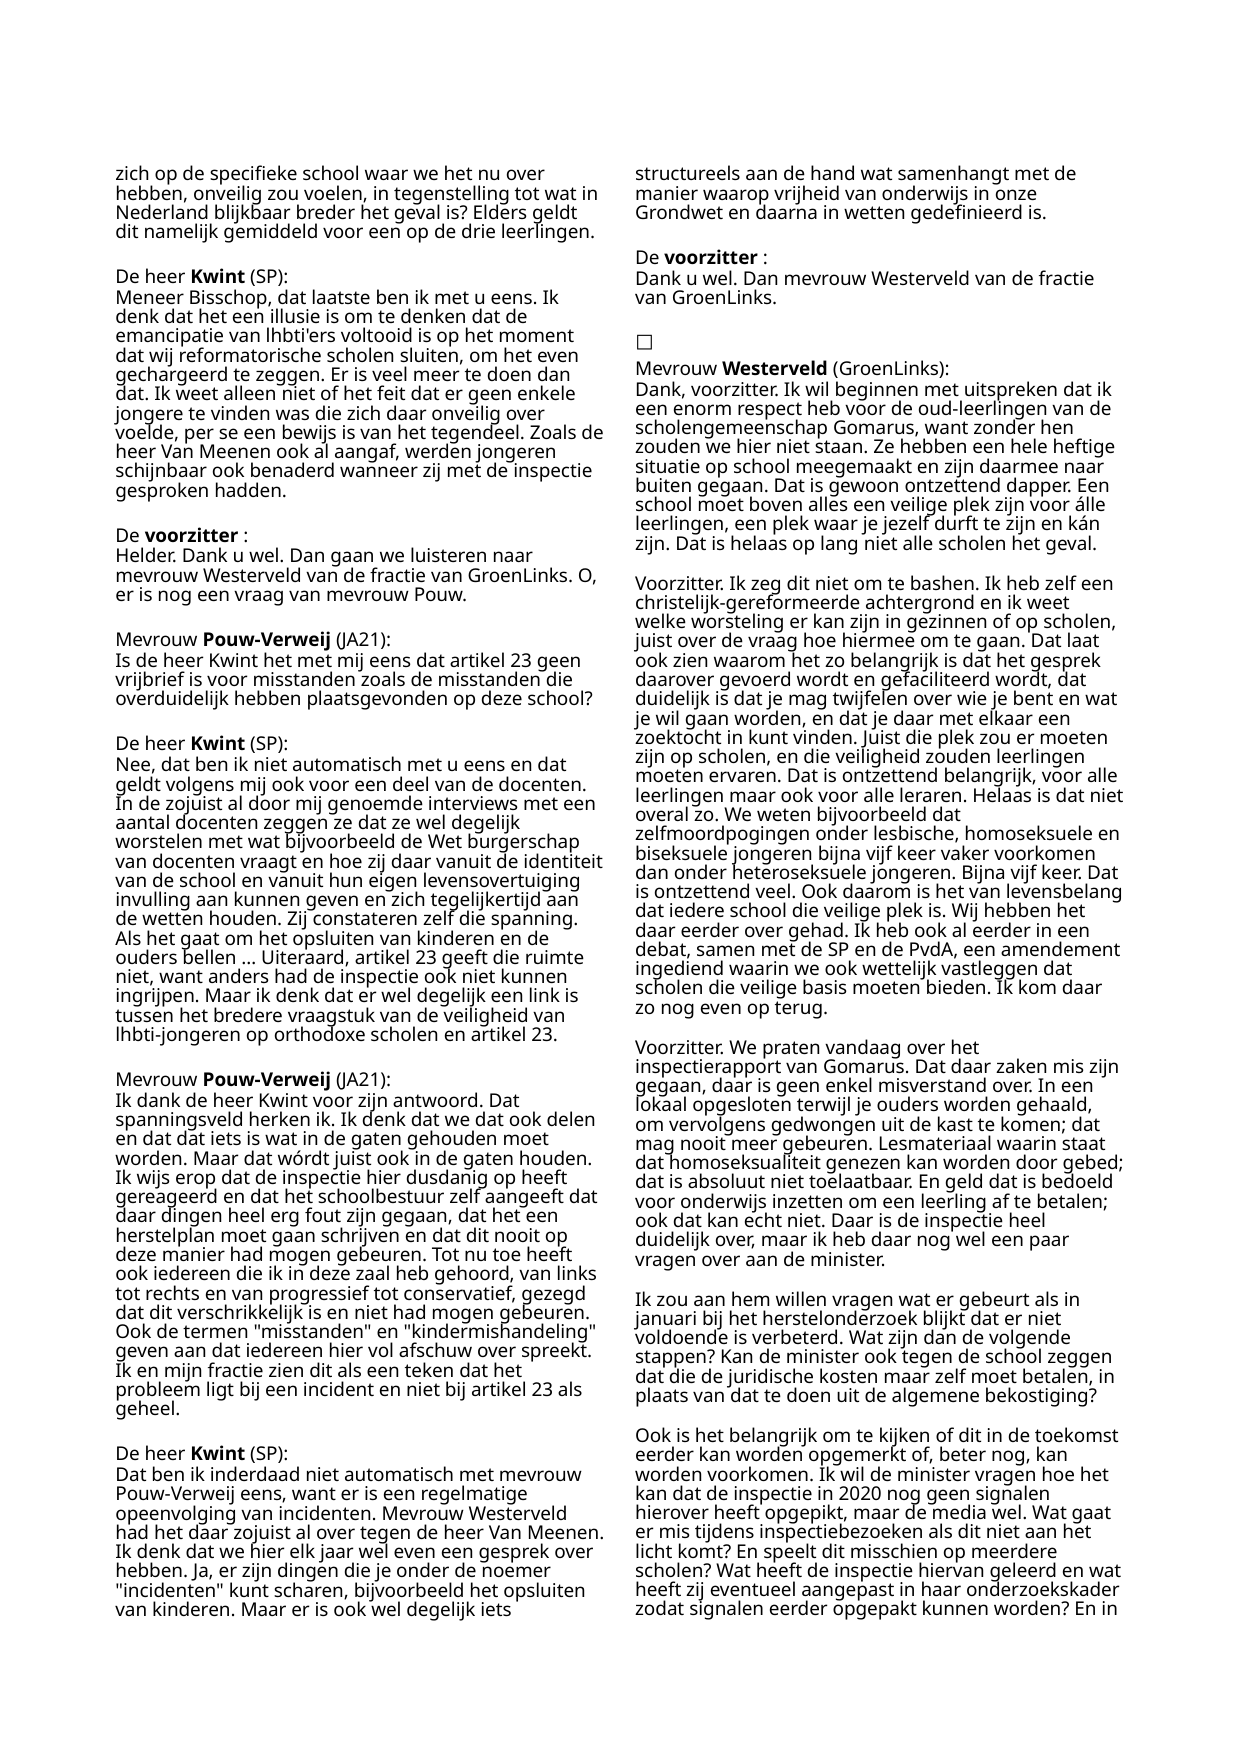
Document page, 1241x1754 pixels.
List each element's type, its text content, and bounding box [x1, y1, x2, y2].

text Dank u wel. Dan mevrouw Westerveld van de fractie van GroenLinks. [635, 270, 1125, 308]
text De voorzitter : [635, 244, 1125, 270]
text Voorzitter. We praten vandaag over het inspectierapport van Gomarus. Dat daar zaken mis zijn gegaan, daar is geen enkel misverstand over. In een lokaal opgesloten terwijl je ouders worden gehaald, om vervolgens gedwongen uit de kast te komen; dat mag nooit meer gebeuren. Lesmateriaal waarin staat dat homoseksualiteit genezen kan worden door gebed; dat is absoluut niet toelaatbaar. En geld dat is bedoeld voor onderwijs inzetten om een leerling af te betalen; ook dat kan echt niet. Daar is de inspectie heel duidelijk over, maar ik heb daar nog wel een paar vragen over aan de minister. [635, 1039, 1125, 1270]
text Meneer Bisschop, dat laatste ben ik met u eens. Ik denk dat het een illusie is om te denken dat de emancipatie van lhbti'ers voltooid is op het moment dat wij reformatorische scholen sluiten, om het even gechargeerd te zeggen. Er is veel meer te doen dan dat. Ik weet alleen niet of het feit dat er geen enkele jongere te vinden was die zich daar onveilig over voelde, per se een bewijs is van het tegendeel. Zoals de heer Van Meenen ook al aangaf, werden jongeren schijnbaar ook benaderd wanneer zij met de inspectie gesproken hadden. [115, 289, 605, 501]
text Dank, voorzitter. Ik wil beginnen met uitspreken dat ik een enorm respect heb voor de oud-leerlingen van de scholengemeenschap Gomarus, want zonder hen zouden we hier niet staan. Ze hebben een hele heftige situatie op school meegemaakt en zijn daarmee naar buiten gegaan. Dat is gewoon ontzettend dapper. Een school moet boven alles een veilige plek zijn voor álle leerlingen, een plek waar je jezelf durft te zijn en kán zijn. Dat is helaas op lang niet alle scholen het geval. [635, 381, 1125, 554]
text Mevrouw Pouw-Verweij (JA21): [115, 626, 605, 652]
text zich op de specifieke school waar we het nu over hebben, onveilig zou voelen, in tegenstelling tot wat in Nederland blijkbaar breder het geval is? Elders geldt dit namelijk gemiddeld voor een op de drie leerlingen. [115, 165, 605, 242]
text Ik dank de heer Kwint voor zijn antwoord. Dat spanningsveld herken ik. Ik denk dat we dat ook delen en dat dat iets is wat in de gaten gehouden moet worden. Maar dat wórdt juist ook in de gaten houden. Ik wijs erop dat de inspectie hier dusdanig op heeft gereageerd en dat het schoolbestuur zelf aangeeft dat daar dingen heel erg fout zijn gegaan, dat het een herstelplan moet gaan schrijven en dat dit nooit op deze manier had mogen gebeuren. Tot nu toe heeft ook iedereen die ik in deze zaal heb gehoord, van links tot rechts en van progressief tot conservatief, gezegd dat dit verschrikkelijk is en niet had mogen gebeuren. Ook de termen "misstanden" en "kindermishandeling" geven aan dat iedereen hier vol afschuw over spreekt. Ik en mijn fractie zien dit als een teken dat het probleem ligt bij een incident en niet bij artikel 23 als geheel. [115, 1092, 605, 1419]
text De heer Kwint (SP): [115, 1440, 605, 1466]
text Dat ben ik inderdaad niet automatisch met mevrouw Pouw-Verweij eens, want er is een regelmatige opeenvolging van incidenten. Mevrouw Westerveld had het daar zojuist al over tegen de heer Van Meenen. Ik denk dat we hier elk jaar wel even een gesprek over hebben. Ja, er zijn dingen die je onder de noemer "incidenten" kunt scharen, bijvoorbeeld het opsluiten van kinderen. Maar er is ook wel degelijk iets [115, 1466, 605, 1620]
text Helder. Dank u wel. Dan gaan we luisteren naar mevrouw Westerveld van de fractie van GroenLinks. O, er is nog een vraag van mevrouw Pouw. [115, 547, 605, 605]
text Mevrouw Westerveld (GroenLinks): [635, 355, 1125, 381]
text De voorzitter : [115, 522, 605, 547]
text Is de heer Kwint het met mij eens dat artikel 23 geen vrijbrief is voor misstanden zoals de misstanden die overduidelijk hebben plaatsgevonden op deze school? [115, 652, 605, 710]
text Voorzitter. Ik zeg dit niet om te bashen. Ik heb zelf een christelijk-gereformeerde achtergrond en ik weet welke worsteling er kan zijn in gezinnen of op scholen, juist over de vraag hoe hiermee om te gaan. Dat laat ook zien waarom het zo belangrijk is dat het gesprek daarover gevoerd wordt en gefaciliteerd wordt, dat duidelijk is dat je mag twijfelen over wie je bent en wat je wil gaan worden, en dat je daar met elkaar een zoektocht in kunt vinden. Juist die plek zou er moeten zijn op scholen, en die veiligheid zouden leerlingen moeten ervaren. Dat is ontzettend belangrijk, voor alle leerlingen maar ook voor alle leraren. Helaas is dat niet overal zo. We weten bijvoorbeeld dat zelfmoordpogingen onder lesbische, homoseksuele en biseksuele jongeren bijna vijf keer vaker voorkomen dan onder heteroseksuele jongeren. Bijna vijf keer. Dat is ontzettend veel. Ook daarom is het van levensbelang dat iedere school die veilige plek is. Wij hebben het daar eerder over gehad. Ik heb ook al eerder in een debat, samen met de SP en de PvdA, een amendement ingediend waarin we ook wettelijk vastleggen dat scholen die veilige basis moeten bieden. Ik kom daar zo nog even op terug. [635, 575, 1125, 1018]
text structureels aan de hand wat samenhangt met de manier waarop vrijheid van onderwijs in onze Grondwet en daarna in wetten gedefinieerd is. [635, 165, 1125, 223]
text Nee, dat ben ik niet automatisch met u eens en dat geldt volgens mij ook voor een deel van de docenten. In de zojuist al door mij genoemde interviews met een aantal docenten zeggen ze dat ze wel degelijk worstelen met wat bijvoorbeeld de Wet burgerschap van docenten vraagt en hoe zij daar vanuit de identiteit van de school en vanuit hun eigen levensovertuiging invulling aan kunnen geven en zich tegelijkertijd aan de wetten houden. Zij constateren zelf die spanning. Als het gaat om het opsluiten van kinderen en de ouders bellen … Uiteraard, artikel 23 geeft die ruimte niet, want anders had de inspectie ook niet kunnen ingrijpen. Maar ik denk dat er wel degelijk een link is tussen het bredere vraagstuk van de veiligheid van lhbti-jongeren op orthodoxe scholen en artikel 23. [115, 756, 605, 1045]
text Ik zou aan hem willen vragen wat er gebeurt als in januari bij het herstelonderzoek blijkt dat er niet voldoende is verbeterd. Wat zijn dan de volgende stappen? Kan de minister ook tegen de school zeggen dat die de juridische kosten maar zelf moet betalen, in plaats van dat te doen uit de algemene bekostiging? [635, 1291, 1125, 1406]
text Mevrouw Pouw-Verweij (JA21): [115, 1066, 605, 1092]
text ⬜ [635, 329, 1125, 355]
text Ook is het belangrijk om te kijken of dit in de toekomst eerder kan worden opgemerkt of, beter nog, kan worden voorkomen. Ik wil de minister vragen hoe het kan dat de inspectie in 2020 nog geen signalen hierover heeft opgepikt, maar de media wel. Wat gaat er mis tijdens inspectiebezoeken als dit niet aan het licht komt? En speelt dit misschien op meerdere scholen? Wat heeft de inspectie hiervan geleerd en wat heeft zij eventueel aangepast in haar onderzoekskader zodat signalen eerder opgepakt kunnen worden? En in [635, 1427, 1125, 1620]
text De heer Kwint (SP): [115, 263, 605, 289]
text De heer Kwint (SP): [115, 731, 605, 756]
